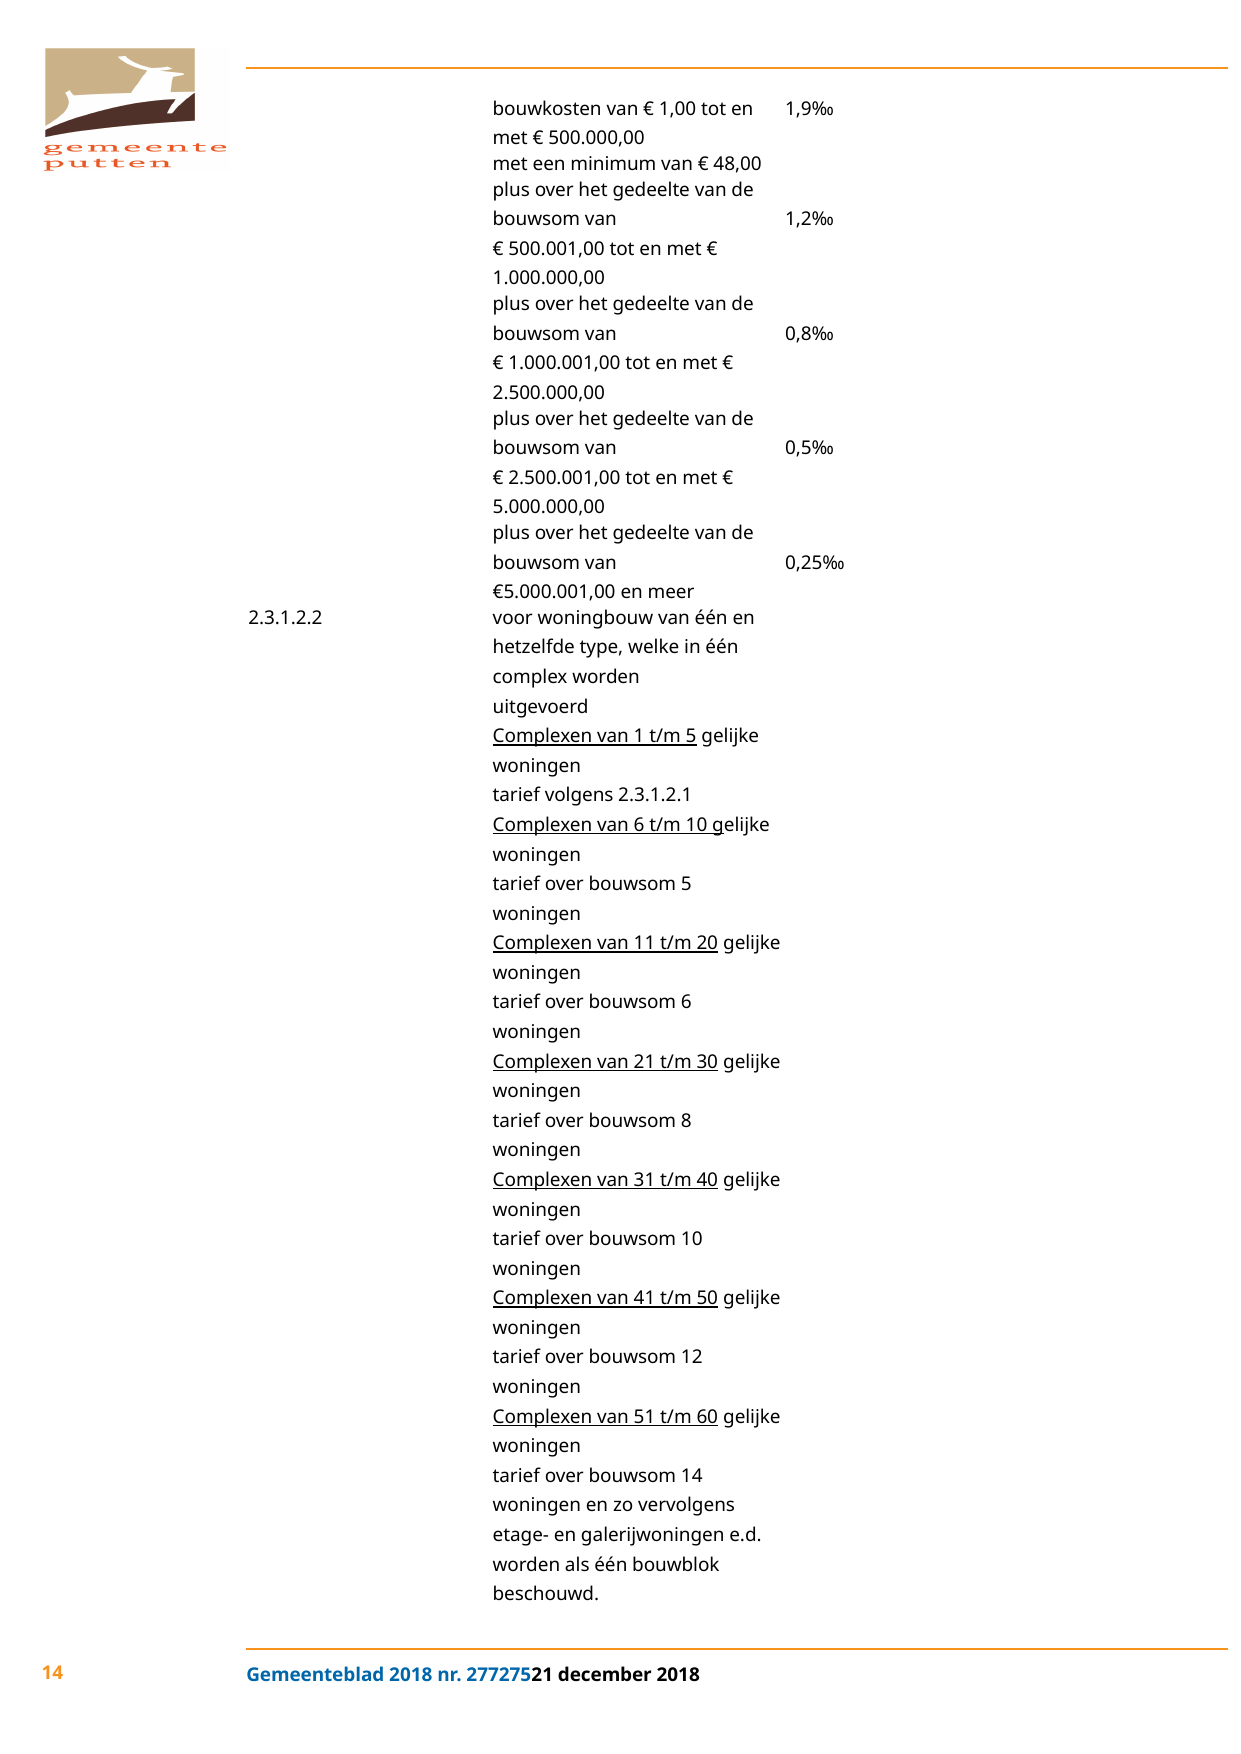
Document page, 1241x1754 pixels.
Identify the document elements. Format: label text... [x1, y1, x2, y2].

table_cell plus over het gedeelte van de bouwsom van € 1.000.001,00 tot en met € 2.500.000,00 [493, 290, 785, 405]
table_cell plus over het gedeelte van de bouwsom van € 500.001,00 tot en met € 1.000.000,00 [493, 176, 785, 290]
table_cell [248, 405, 492, 519]
table_cell [248, 519, 492, 604]
table_cell 0,8‰ [785, 290, 1152, 405]
table_cell [248, 95, 492, 150]
table_cell 0,25‰ [785, 519, 1152, 604]
table_cell bouwkosten van € 1,00 tot en met € 500.000,00 [493, 95, 785, 150]
table_cell [785, 150, 1152, 176]
table_cell 0,5‰ [785, 405, 1152, 519]
table_cell [248, 290, 492, 405]
table_cell voor woningbouw van één en hetzelfde type, welke in één complex worden uitgevoerd Complexen van 1 t/m 5 gelijke woningen tarief volgens 2.3.1.2.1 Complexen van 6 t/m 10 gelijke woningen tarief over bouwsom 5 woningen Complexen van 11 t/m 20 gelijke woningen tarief over bouwsom 6 woningen Complexen van 21 t/m 30 gelijke woningen tarief over bouwsom 8 woningen Complexen van 31 t/m 40 gelijke woningen tarief over bouwsom 10 woningen Complexen van 41 t/m 50 gelijke woningen tarief over bouwsom 12 woningen Complexen van 51 t/m 60 gelijke woningen tarief over bouwsom 14 woningen en zo vervolgens etage- en galerijwoningen e.d. worden als één bouwblok beschouwd. [493, 604, 785, 1606]
table_cell [248, 150, 492, 176]
picture [41, 47, 231, 172]
table_cell 2.3.1.2.2 [248, 604, 492, 1606]
table_cell [248, 176, 492, 290]
table_cell 1,2‰ [785, 176, 1152, 290]
table_cell met een minimum van € 48,00 [493, 150, 785, 176]
table_cell plus over het gedeelte van de bouwsom van €5.000.001,00 en meer [493, 519, 785, 604]
table_cell plus over het gedeelte van de bouwsom van € 2.500.001,00 tot en met € 5.000.000,00 [493, 405, 785, 519]
table_cell 1,9‰ [785, 95, 1152, 150]
table_cell [785, 604, 1152, 1606]
